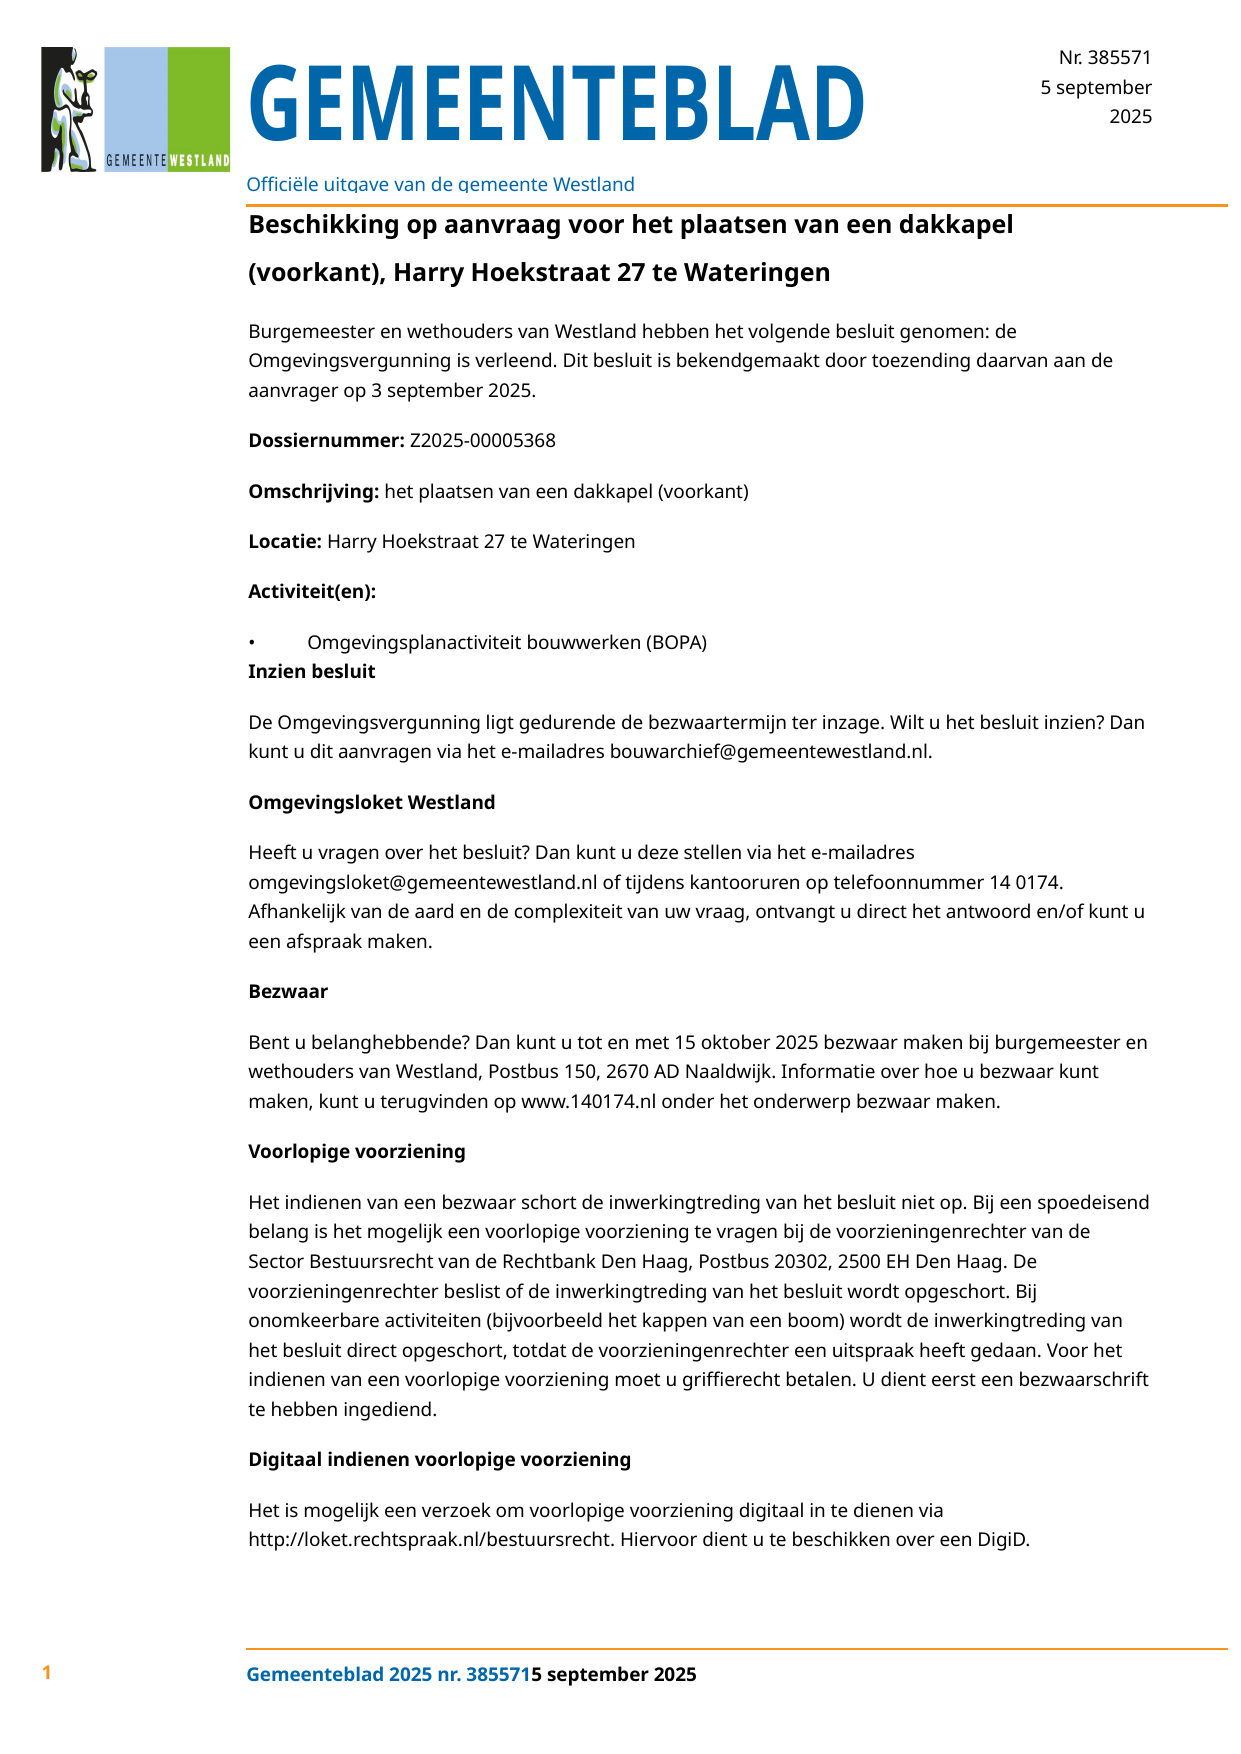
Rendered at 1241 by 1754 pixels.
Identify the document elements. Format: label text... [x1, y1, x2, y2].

text Omgevingsloket Westland [248, 789, 1152, 815]
text Locatie: Harry Hoekstraat 27 te Wateringen [248, 528, 1152, 554]
list Omgevingsplanactiviteit bouwwerken (BOPA) [248, 629, 1152, 655]
text Activiteit(en): [248, 579, 1152, 604]
text Heeft u vragen over het besluit? Dan kunt u deze stellen via het e-mailadres omgevingsloket@gemeentewestland.nl of tijdens kantooruren op telefoonnummer 14 0174. Afhankelijk van de aard en de complexiteit van uw vraag, ontvangt u direct het antwoord en/of kunt u een afspraak maken. [248, 839, 1152, 954]
text Omschrijving: het plaatsen van een dakkapel (voorkant) [248, 478, 1152, 504]
text Inzien besluit [248, 659, 1152, 684]
text Voorlopige voorziening [248, 1139, 1152, 1164]
text De Omgevingsvergunning ligt gedurende de bezwaartermijn ter inzage. Wilt u het besluit inzien? Dan kunt u dit aanvragen via het e-mailadres bouwarchief@gemeentewestland.nl. [248, 709, 1152, 764]
text Het is mogelijk een verzoek om voorlopige voorziening digitaal in te dienen via http://loket.rechtspraak.nl/bestuursrecht. Hiervoor dient u te beschikken over een DigiD. [248, 1497, 1152, 1552]
text Het indienen van een bezwaar schort de inwerkingtreding van het besluit niet op. Bij een spoedeisend belang is het mogelijk een voorlopige voorziening te vragen bij de voorzieningenrechter van de Sector Bestuursrecht van de Rechtbank Den Haag, Postbus 20302, 2500 EH Den Haag. De voorzieningenrechter beslist of de inwerkingtreding van het besluit wordt opgeschort. Bij onomkeerbare activiteiten (bijvoorbeeld het kappen van een boom) wordt de inwerkingtreding van het besluit direct opgeschort, totdat de voorzieningenrechter een uitspraak heeft gedaan. Voor het indienen van een voorlopige voorziening moet u griffierecht betalen. U dient eerst een bezwaarschrift te hebben ingediend. [248, 1189, 1152, 1422]
text Burgemeester en wethouders van Westland hebben het volgende besluit genomen: de Omgevingsvergunning is verleend. Dit besluit is bekendgemaakt door toezending daarvan aan de aanvrager op 3 september 2025. [248, 318, 1152, 403]
text Dossiernummer: Z2025-00005368 [248, 427, 1152, 453]
text Beschikking op aanvraag voor het plaatsen van een dakkapel (voorkant), Harry Hoekstraat 27 te Wateringen [248, 207, 1152, 288]
text Bezwaar [248, 979, 1152, 1004]
text Digitaal indienen voorlopige voorziening [248, 1447, 1152, 1472]
picture [41, 47, 231, 172]
text Bent u belanghebbende? Dan kunt u tot en met 15 oktober 2025 bezwaar maken bij burgemeester en wethouders van Westland, Postbus 150, 2670 AD Naaldwijk. Informatie over hoe u bezwaar kunt maken, kunt u terugvinden op www.140174.nl onder het onderwerp bezwaar maken. [248, 1029, 1152, 1114]
